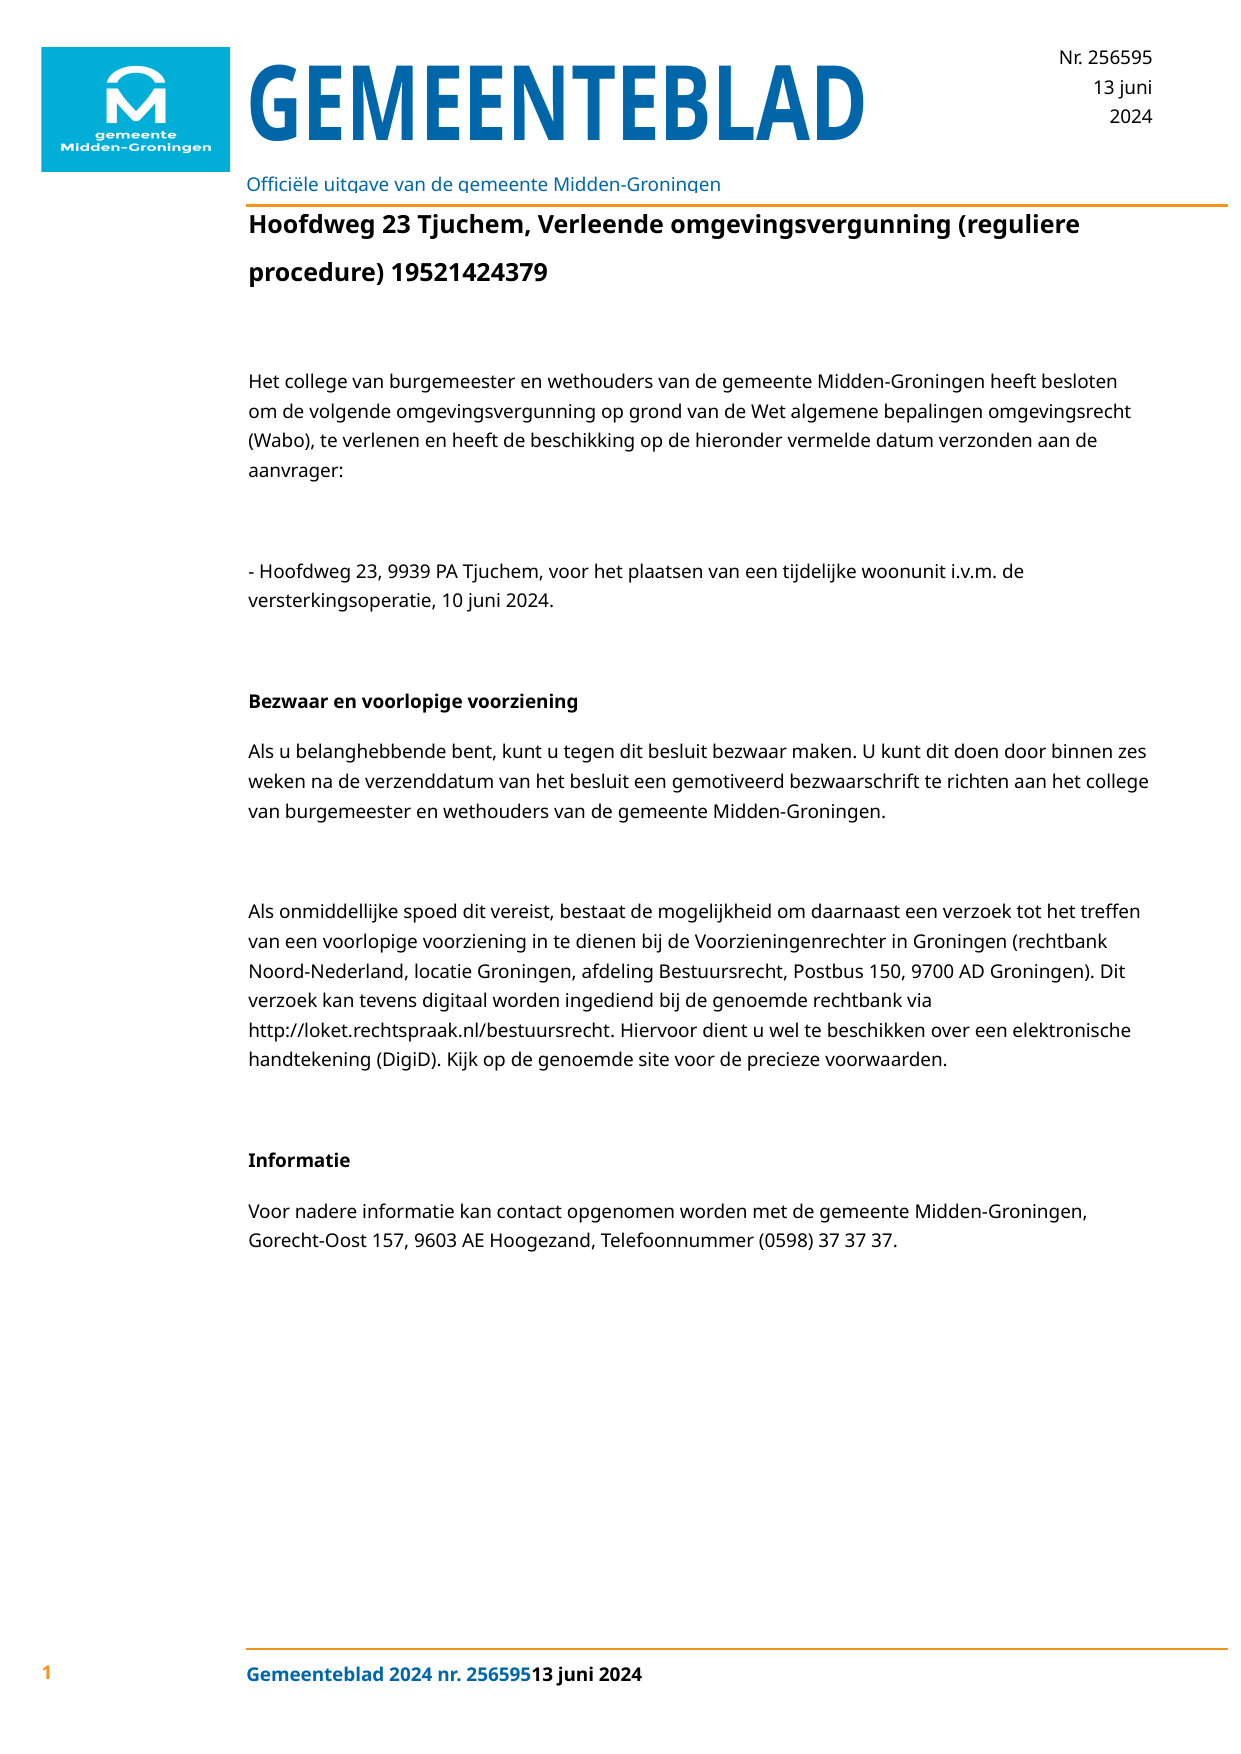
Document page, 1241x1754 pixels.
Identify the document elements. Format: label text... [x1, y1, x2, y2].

picture [108, 66, 164, 82]
text Bezwaar en voorlopige voorziening [248, 688, 1152, 714]
picture [107, 89, 165, 122]
text Als onmiddellijke spoed dit vereist, bestaat de mogelijkheid om daarnaast een verzoek tot het treffen van een voorlopige voorziening in te dienen bij de Voorzieningenrechter in Groningen (rechtbank Noord-Nederland, locatie Groningen, afdeling Bestuursrecht, Postbus 150, 9700 AD Groningen). Dit verzoek kan tevens digitaal worden ingediend bij de genoemde rechtbank via http://loket.rechtspraak.nl/bestuursrecht. Hiervoor dient u wel te beschikken over een elektronische handtekening (DigiD). Kijk op de genoemde site voor de precieze voorwaarden. [248, 899, 1152, 1072]
text Informatie [248, 1147, 1152, 1173]
text Het college van burgemeester en wethouders van de gemeente Midden-Groningen heeft besloten om de volgende omgevingsvergunning op grond van de Wet algemene bepalingen omgevingsrecht (Wabo), te verlenen en heeft de beschikking op de hieronder vermelde datum verzonden aan de aanvrager: [248, 368, 1152, 483]
text - Hoofdweg 23, 9939 PA Tjuchem, voor het plaatsen van een tijdelijke woonunit i.v.m. de versterkingsoperatie, 10 juni 2024. [248, 558, 1152, 613]
text Als u belanghebbende bent, kunt u tegen dit besluit bezwaar maken. U kunt dit doen door binnen zes weken na de verzenddatum van het besluit een gemotiveerd bezwaarschrift te richten aan het college van burgemeester en wethouders van de gemeente Midden-Groningen. [248, 739, 1152, 824]
picture [184, 146, 190, 153]
text Voor nadere informatie kan contact opgenomen worden met de gemeente Midden-Groningen, Gorecht-Oost 157, 9603 AE Hoogezand, Telefoonnummer (0598) 37 37 37. [248, 1198, 1152, 1253]
text Hoofdweg 23 Tjuchem, Verleende omgevingsvergunning (reguliere procedure) 19521424379 [248, 207, 1152, 288]
